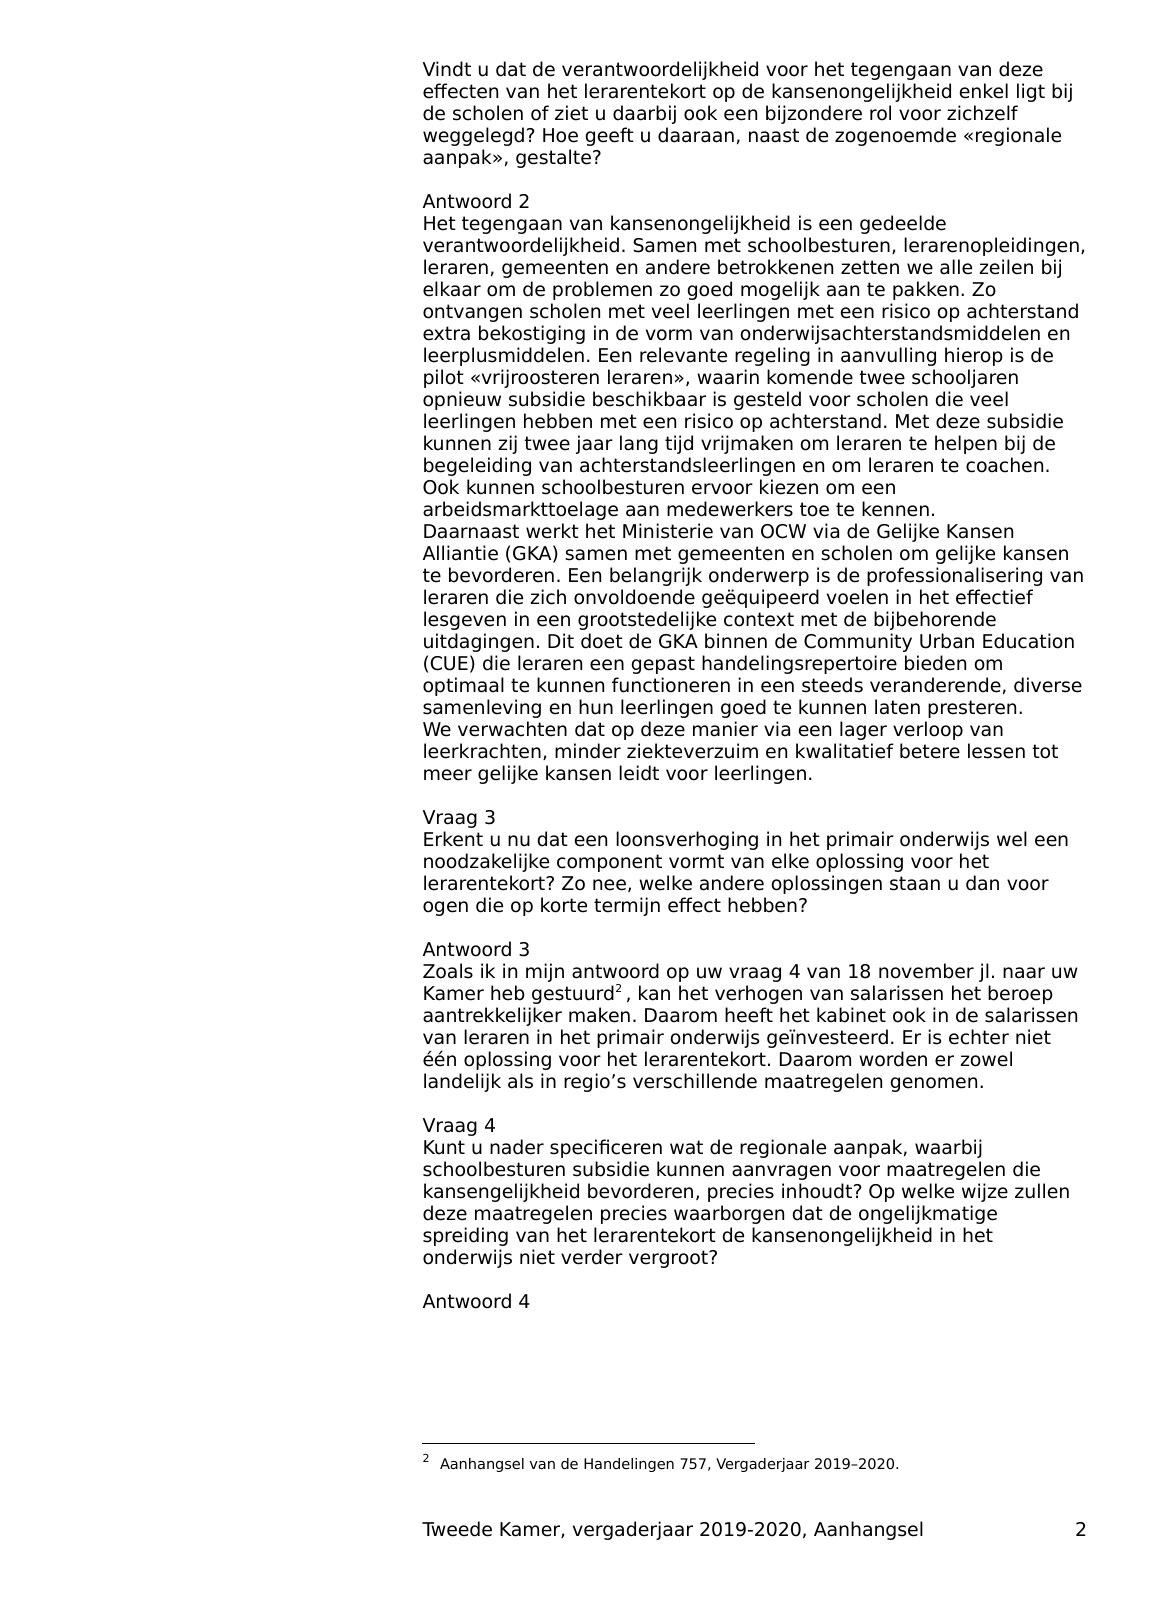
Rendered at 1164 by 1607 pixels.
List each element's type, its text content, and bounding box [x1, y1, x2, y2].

text Erkent u nu dat een loonsverhoging in het primair onderwijs wel een noodzakelijke component vormt van elke oplossing voor het lerarentekort? Zo nee, welke andere oplossingen staan u dan voor ogen die op korte termijn effect hebben? [422, 829, 1087, 917]
text Antwoord 2 [422, 191, 1087, 213]
text We verwachten dat op deze manier via een lager verloop van leerkrachten, minder ziekteverzuim en kwalitatief betere lessen tot meer gelijke kansen leidt voor leerlingen. [422, 719, 1087, 784]
text Vraag 4 [422, 1115, 1087, 1137]
text Antwoord 3 [422, 939, 1087, 961]
text Kunt u nader specificeren wat de regionale aanpak, waarbij schoolbesturen subsidie kunnen aanvragen voor maatregelen die kansengelijkheid bevorderen, precies inhoudt? Op welke wijze zullen deze maatregelen precies waarborgen dat de ongelijkmatige spreiding van het lerarentekort de kansenongelijkheid in het onderwijs niet verder vergroot? [422, 1137, 1087, 1269]
text Vraag 3 [422, 807, 1087, 829]
text Het tegengaan van kansenongelijkheid is een gedeelde verantwoordelijkheid. Samen met schoolbesturen, lerarenopleidingen, leraren, gemeenten en andere betrokkenen zetten we alle zeilen bij elkaar om de problemen zo goed mogelijk aan te pakken. Zo ontvangen scholen met veel leerlingen met een risico op achterstand extra bekostiging in de vorm van onderwijsachterstandsmiddelen en leerplusmiddelen. Een relevante regeling in aanvulling hierop is de pilot «vrijroosteren leraren», waarin komende twee schooljaren opnieuw subsidie beschikbaar is gesteld voor scholen die veel leerlingen hebben met een risico op achterstand. Met deze subsidie kunnen zij twee jaar lang tijd vrijmaken om leraren te helpen bij de begeleiding van achterstandsleerlingen en om leraren te coachen. Ook kunnen schoolbesturen ervoor kiezen om een arbeidsmarkttoelage aan medewerkers toe te kennen. [422, 213, 1087, 521]
text Aanhangsel van de Handelingen 757, Vergaderjaar 2019–2020. [422, 1452, 1087, 1474]
text Zoals ik in mijn antwoord op uw vraag 4 van 18 november jl. naar uw Kamer heb gestuurd, kan het verhogen van salarissen het beroep aantrekkelijker maken. Daarom heeft het kabinet ook in de salarissen van leraren in het primair onderwijs geïnvesteerd. Er is echter niet één oplossing voor het lerarentekort. Daarom worden er zowel landelijk als in regio’s verschillende maatregelen genomen. [422, 961, 1087, 1093]
text Antwoord 4 [422, 1291, 1087, 1313]
text Daarnaast werkt het Ministerie van OCW via de Gelijke Kansen Alliantie (GKA) samen met gemeenten en scholen om gelijke kansen te bevorderen. Een belangrijk onderwerp is de professionalisering van leraren die zich onvoldoende geëquipeerd voelen in het effectief lesgeven in een grootstedelijke context met de bijbehorende uitdagingen. Dit doet de GKA binnen de Community Urban Education (CUE) die leraren een gepast handelingsrepertoire bieden om optimaal te kunnen functioneren in een steeds veranderende, diverse samenleving en hun leerlingen goed te kunnen laten presteren. [422, 521, 1087, 719]
text Vindt u dat de verantwoordelijkheid voor het tegengaan van deze effecten van het lerarentekort op de kansenongelijkheid enkel ligt bij de scholen of ziet u daarbij ook een bijzondere rol voor zichzelf weggelegd? Hoe geeft u daaraan, naast de zogenoemde «regionale aanpak», gestalte? [422, 59, 1087, 169]
